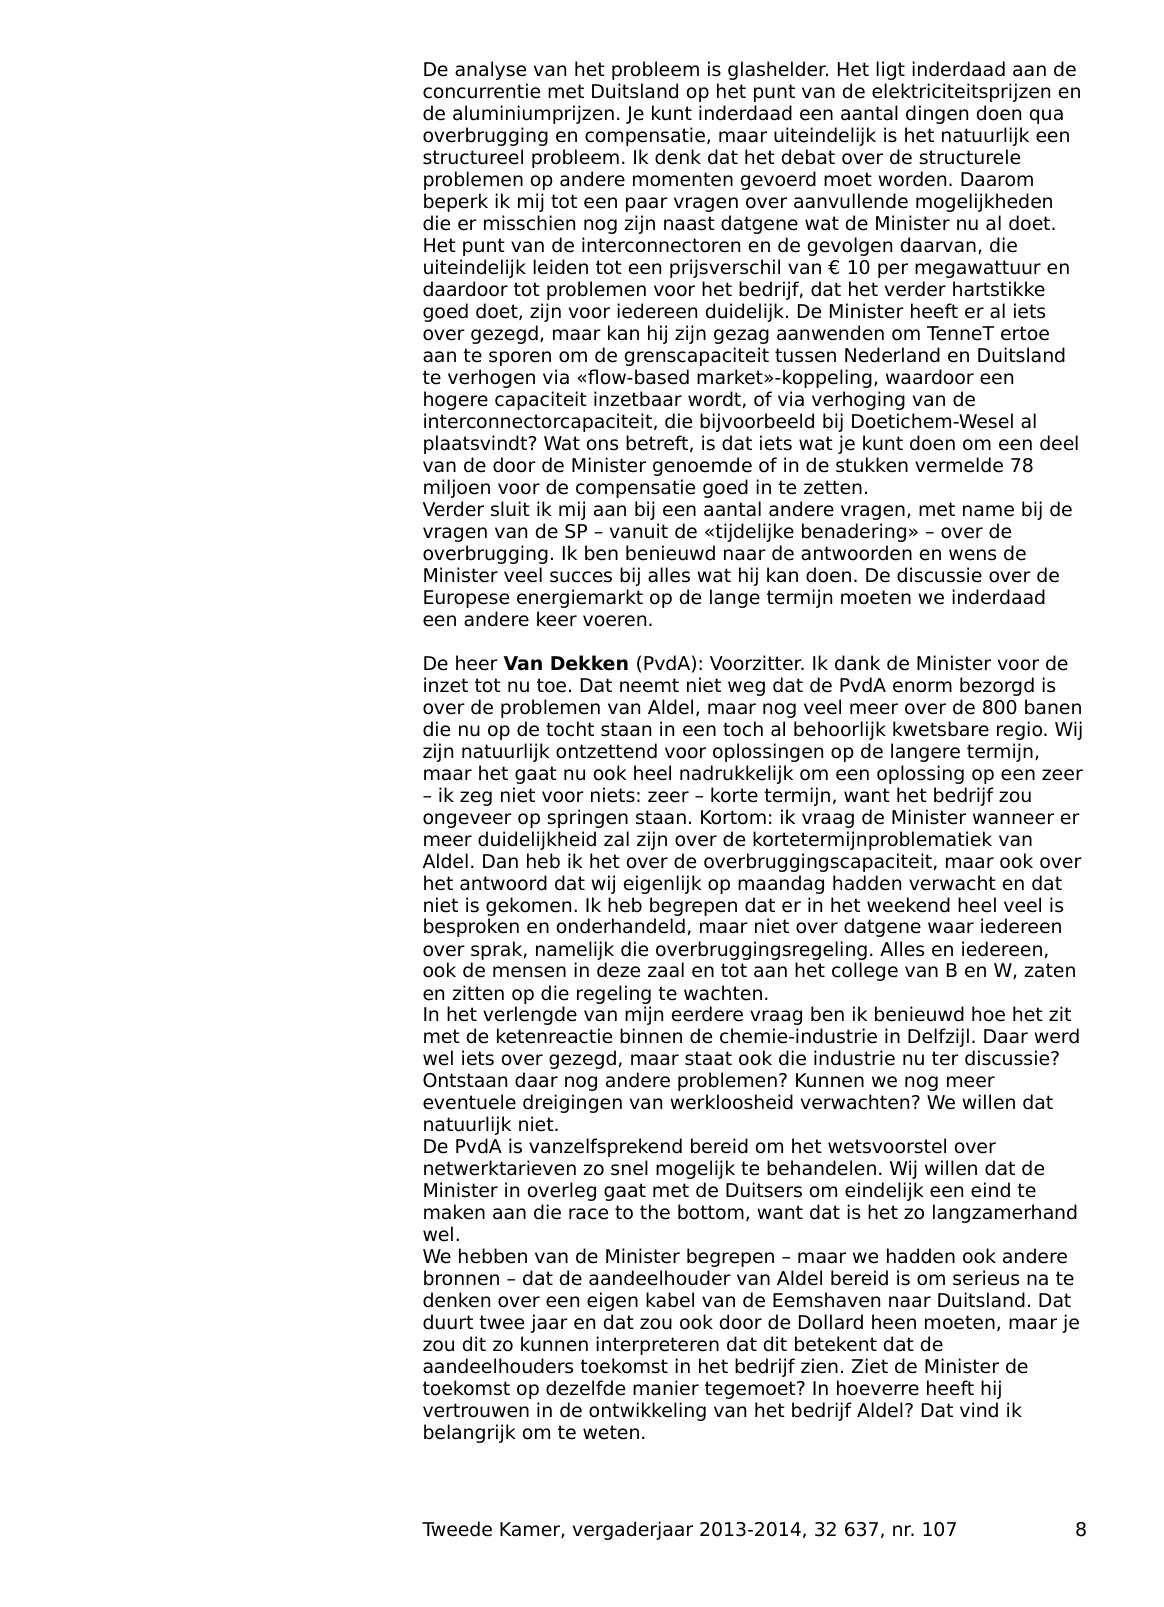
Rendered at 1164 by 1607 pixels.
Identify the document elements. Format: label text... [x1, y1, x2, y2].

text De PvdA is vanzelfsprekend bereid om het wetsvoorstel over netwerktarieven zo snel mogelijk te behandelen. Wij willen dat de Minister in overleg gaat met de Duitsers om eindelijk een eind te maken aan die race to the bottom, want dat is het zo langzamerhand wel. [422, 1136, 1087, 1246]
text De heer Van Dekken (PvdA): Voorzitter. Ik dank de Minister voor de inzet tot nu toe. Dat neemt niet weg dat de PvdA enorm bezorgd is over de problemen van Aldel, maar nog veel meer over de 800 banen die nu op de tocht staan in een toch al behoorlijk kwetsbare regio. Wij zijn natuurlijk ontzettend voor oplossingen op de langere termijn, maar het gaat nu ook heel nadrukkelijk om een oplossing op een zeer – ik zeg niet voor niets: zeer – korte termijn, want het bedrijf zou ongeveer op springen staan. Kortom: ik vraag de Minister wanneer er meer duidelijkheid zal zijn over de kortetermijnproblematiek van Aldel. Dan heb ik het over de overbruggingscapaciteit, maar ook over het antwoord dat wij eigenlijk op maandag hadden verwacht en dat niet is gekomen. Ik heb begrepen dat er in het weekend heel veel is besproken en onderhandeld, maar niet over datgene waar iedereen over sprak, namelijk die overbruggingsregeling. Alles en iedereen, ook de mensen in deze zaal en tot aan het college van B en W, zaten en zitten op die regeling te wachten. [422, 653, 1087, 1004]
text De analyse van het probleem is glashelder. Het ligt inderdaad aan de concurrentie met Duitsland op het punt van de elektriciteitsprijzen en de aluminiumprijzen. Je kunt inderdaad een aantal dingen doen qua overbrugging en compensatie, maar uiteindelijk is het natuurlijk een structureel probleem. Ik denk dat het debat over de structurele problemen op andere momenten gevoerd moet worden. Daarom beperk ik mij tot een paar vragen over aanvullende mogelijkheden die er misschien nog zijn naast datgene wat de Minister nu al doet. Het punt van de interconnectoren en de gevolgen daarvan, die uiteindelijk leiden tot een prijsverschil van € 10 per megawattuur en daardoor tot problemen voor het bedrijf, dat het verder hartstikke goed doet, zijn voor iedereen duidelijk. De Minister heeft er al iets over gezegd, maar kan hij zijn gezag aanwenden om TenneT ertoe aan te sporen om de grenscapaciteit tussen Nederland en Duitsland te verhogen via «flow-based market»-koppeling, waardoor een hogere capaciteit inzetbaar wordt, of via verhoging van de interconnectorcapaciteit, die bijvoorbeeld bij Doetichem-Wesel al plaatsvindt? Wat ons betreft, is dat iets wat je kunt doen om een deel van de door de Minister genoemde of in de stukken vermelde 78 miljoen voor de compensatie goed in te zetten. [422, 59, 1087, 499]
text We hebben van de Minister begrepen – maar we hadden ook andere bronnen – dat de aandeelhouder van Aldel bereid is om serieus na te denken over een eigen kabel van de Eemshaven naar Duitsland. Dat duurt twee jaar en dat zou ook door de Dollard heen moeten, maar je zou dit zo kunnen interpreteren dat dit betekent dat de aandeelhouders toekomst in het bedrijf zien. Ziet de Minister de toekomst op dezelfde manier tegemoet? In hoeverre heeft hij vertrouwen in de ontwikkeling van het bedrijf Aldel? Dat vind ik belangrijk om te weten. [422, 1246, 1087, 1444]
text In het verlengde van mijn eerdere vraag ben ik benieuwd hoe het zit met de ketenreactie binnen de chemie-industrie in Delfzijl. Daar werd wel iets over gezegd, maar staat ook die industrie nu ter discussie? Ontstaan daar nog andere problemen? Kunnen we nog meer eventuele dreigingen van werkloosheid verwachten? We willen dat natuurlijk niet. [422, 1004, 1087, 1136]
text Verder sluit ik mij aan bij een aantal andere vragen, met name bij de vragen van de SP – vanuit de «tijdelijke benadering» – over de overbrugging. Ik ben benieuwd naar de antwoorden en wens de Minister veel succes bij alles wat hij kan doen. De discussie over de Europese energiemarkt op de lange termijn moeten we inderdaad een andere keer voeren. [422, 499, 1087, 631]
